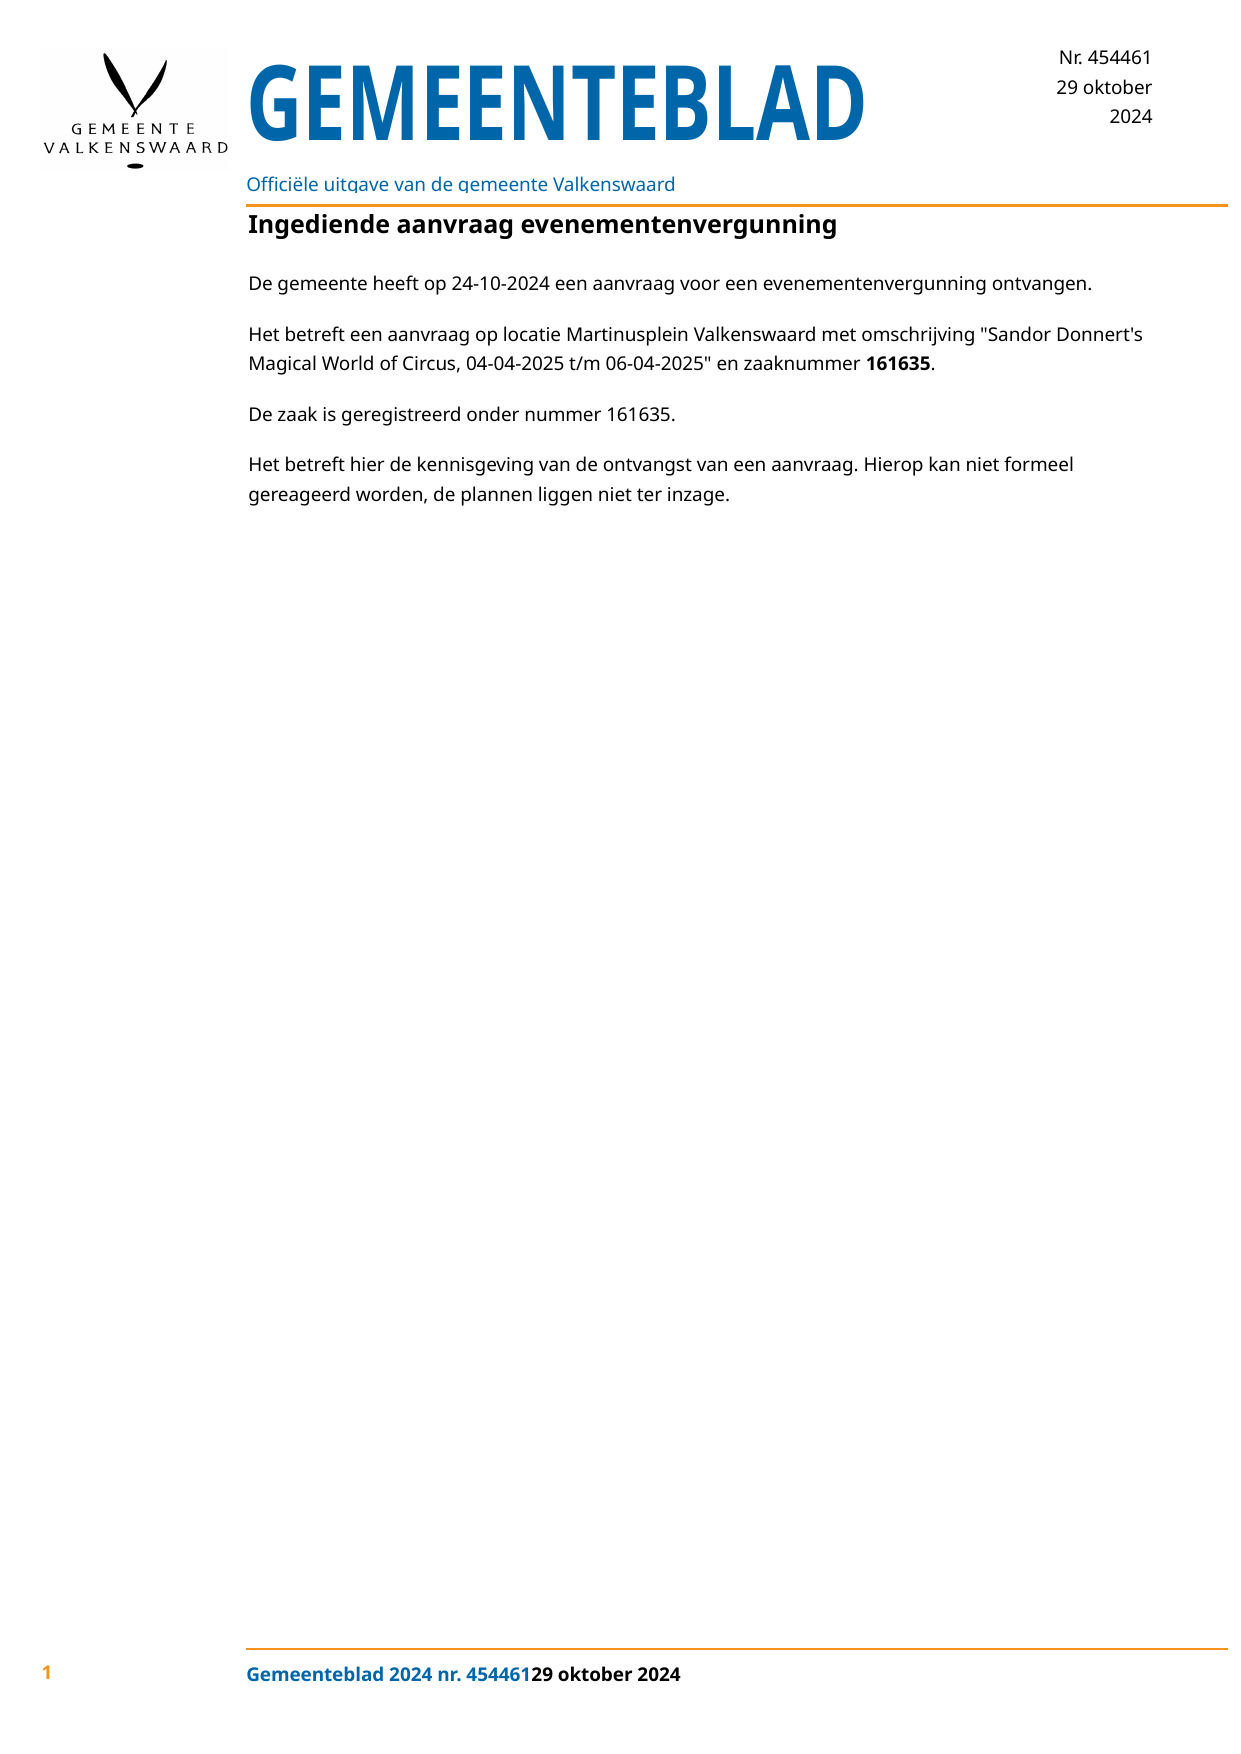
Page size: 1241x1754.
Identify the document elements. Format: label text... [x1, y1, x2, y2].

text Het betreft een aanvraag op locatie Martinusplein Valkenswaard met omschrijving "Sandor Donnert's Magical World of Circus, 04-04-2025 t/m 06-04-2025" en zaaknummer 161635. [248, 321, 1152, 376]
picture [41, 47, 231, 172]
text Het betreft hier de kennisgeving van de ontvangst van een aanvraag. Hierop kan niet formeel gereageerd worden, de plannen liggen niet ter inzage. [248, 451, 1152, 506]
text De zaak is geregistreerd onder nummer 161635. [248, 401, 1152, 426]
text Ingediende aanvraag evenementenvergunning [248, 207, 1152, 241]
text De gemeente heeft op 24-10-2024 een aanvraag voor een evenementenvergunning ontvangen. [248, 270, 1152, 296]
